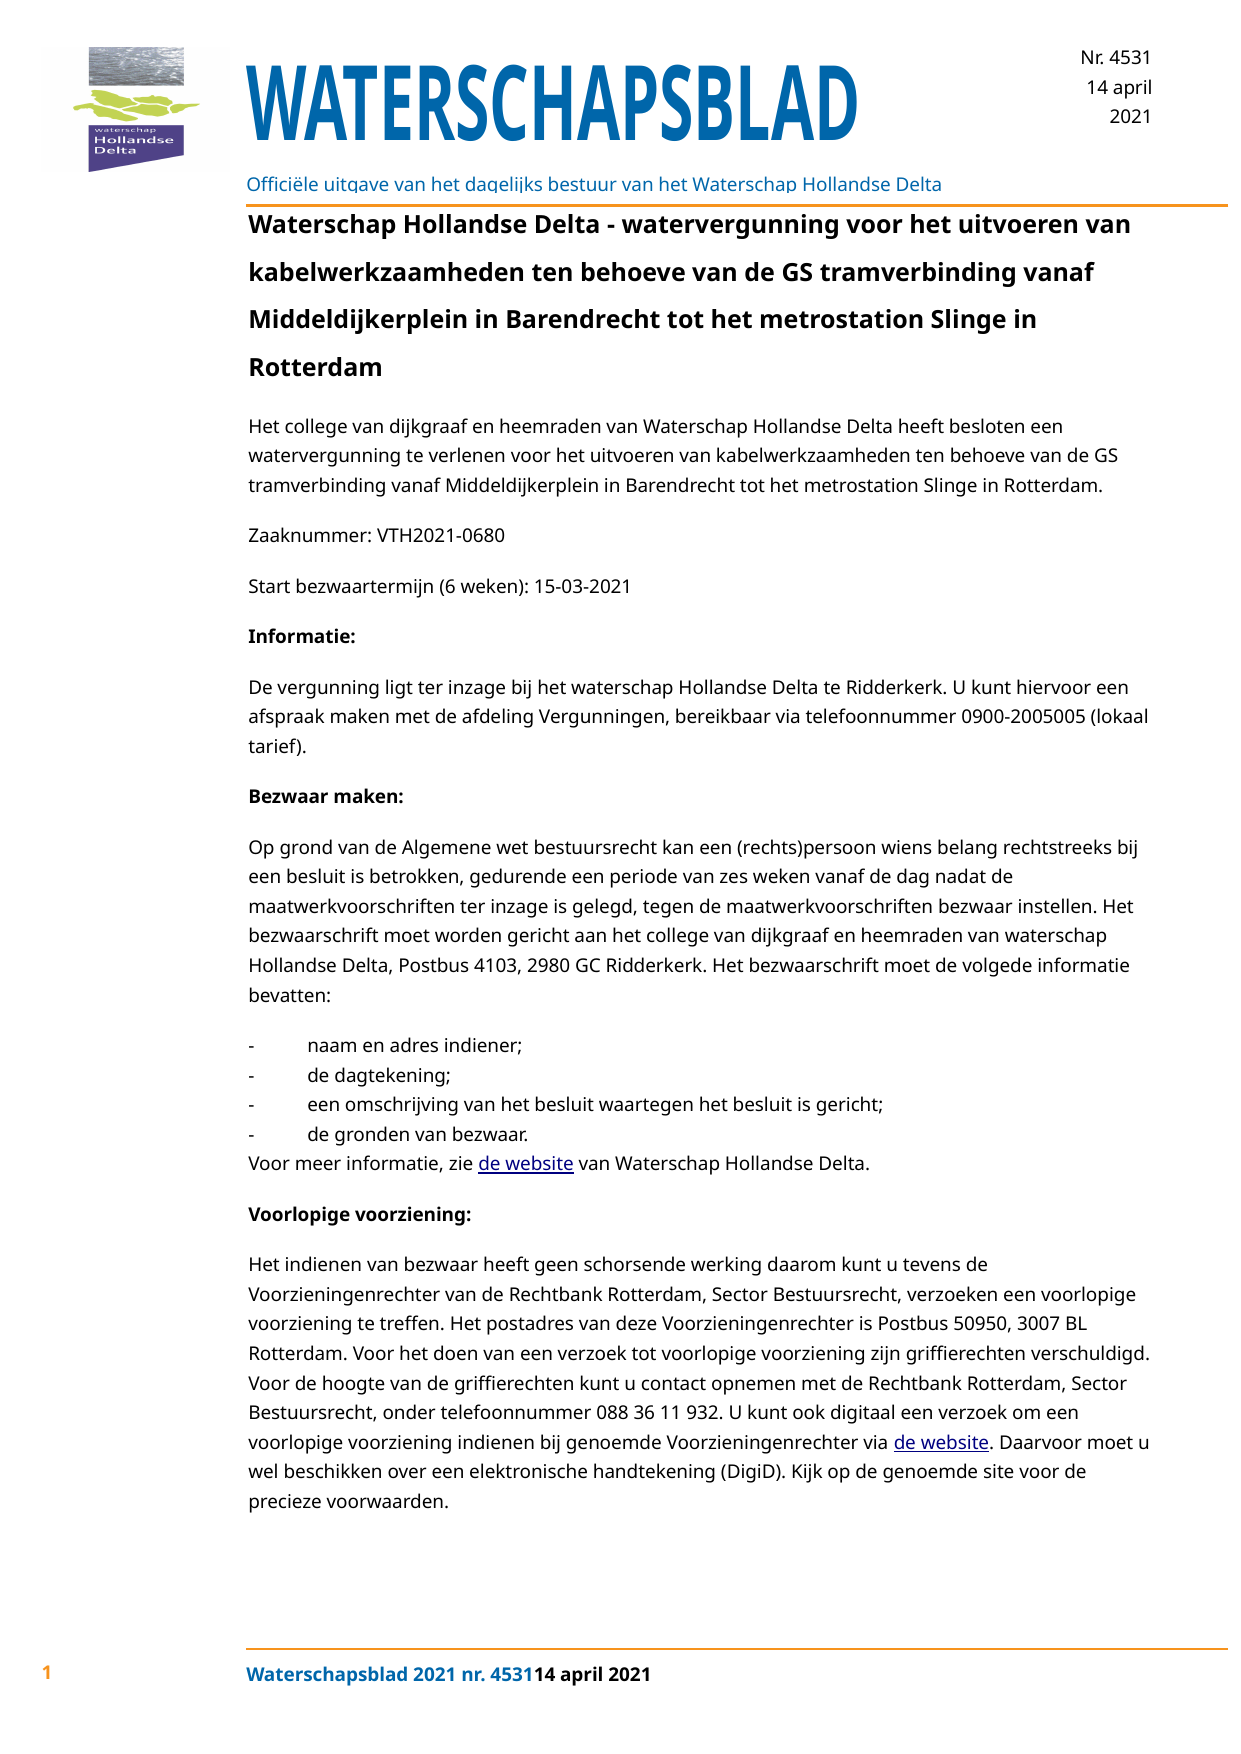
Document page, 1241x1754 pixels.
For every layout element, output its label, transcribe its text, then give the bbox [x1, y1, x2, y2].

text Informatie: [248, 623, 1152, 649]
text Waterschap Hollandse Delta - watervergunning voor het uitvoeren van kabelwerkzaamheden ten behoeve van de GS tramverbinding vanaf Middeldijkerplein in Barendrecht tot het metrostation Slinge in Rotterdam [248, 207, 1152, 384]
list de gronden van bezwaar. [248, 1121, 1152, 1147]
text Voor meer informatie, zie de website van Waterschap Hollandse Delta. [248, 1151, 1152, 1176]
list de dagtekening; [248, 1062, 1152, 1088]
text Bezwaar maken: [248, 783, 1152, 809]
list een omschrijving van het besluit waartegen het besluit is gericht; [248, 1091, 1152, 1117]
list naam en adres indiener; [248, 1032, 1152, 1058]
text Voorlopige voorziening: [248, 1201, 1152, 1227]
text Op grond van de Algemene wet bestuursrecht kan een (rechts)persoon wiens belang rechtstreeks bij een besluit is betrokken, gedurende een periode van zes weken vanaf de dag nadat de maatwerkvoorschriften ter inzage is gelegd, tegen de maatwerkvoorschriften bezwaar instellen. Het bezwaarschrift moet worden gericht aan het college van dijkgraaf en heemraden van waterschap Hollandse Delta, Postbus 4103, 2980 GC Ridderkerk. Het bezwaarschrift moet de volgede informatie bevatten: [248, 834, 1152, 1008]
text Het college van dijkgraaf en heemraden van Waterschap Hollandse Delta heeft besloten een watervergunning te verlenen voor het uitvoeren van kabelwerkzaamheden ten behoeve van de GS tramverbinding vanaf Middeldijkerplein in Barendrecht tot het metrostation Slinge in Rotterdam. [248, 413, 1152, 498]
text De vergunning ligt ter inzage bij het waterschap Hollandse Delta te Ridderkerk. U kunt hiervoor een afspraak maken met de afdeling Vergunningen, bereikbaar via telefoonnummer 0900-2005005 (lokaal tarief). [248, 674, 1152, 759]
text Het indienen van bezwaar heeft geen schorsende werking daarom kunt u tevens de Voorzieningenrechter van de Rechtbank Rotterdam, Sector Bestuursrecht, verzoeken een voorlopige voorziening te treffen. Het postadres van deze Voorzieningenrechter is Postbus 50950, 3007 BL Rotterdam. Voor het doen van een verzoek tot voorlopige voorziening zijn griffierechten verschuldigd. Voor de hoogte van de griffierechten kunt u contact opnemen met de Rechtbank Rotterdam, Sector Bestuursrecht, onder telefoonnummer 088 36 11 932. U kunt ook digitaal een verzoek om een voorlopige voorziening indienen bij genoemde Voorzieningenrechter via de website. Daarvoor moet u wel beschikken over een elektronische handtekening (DigiD). Kijk op de genoemde site voor de precieze voorwaarden. [248, 1251, 1152, 1514]
text Zaaknummer: VTH2021-0680 [248, 523, 1152, 548]
text Start bezwaartermijn (6 weken): 15-03-2021 [248, 573, 1152, 599]
picture [41, 47, 231, 172]
